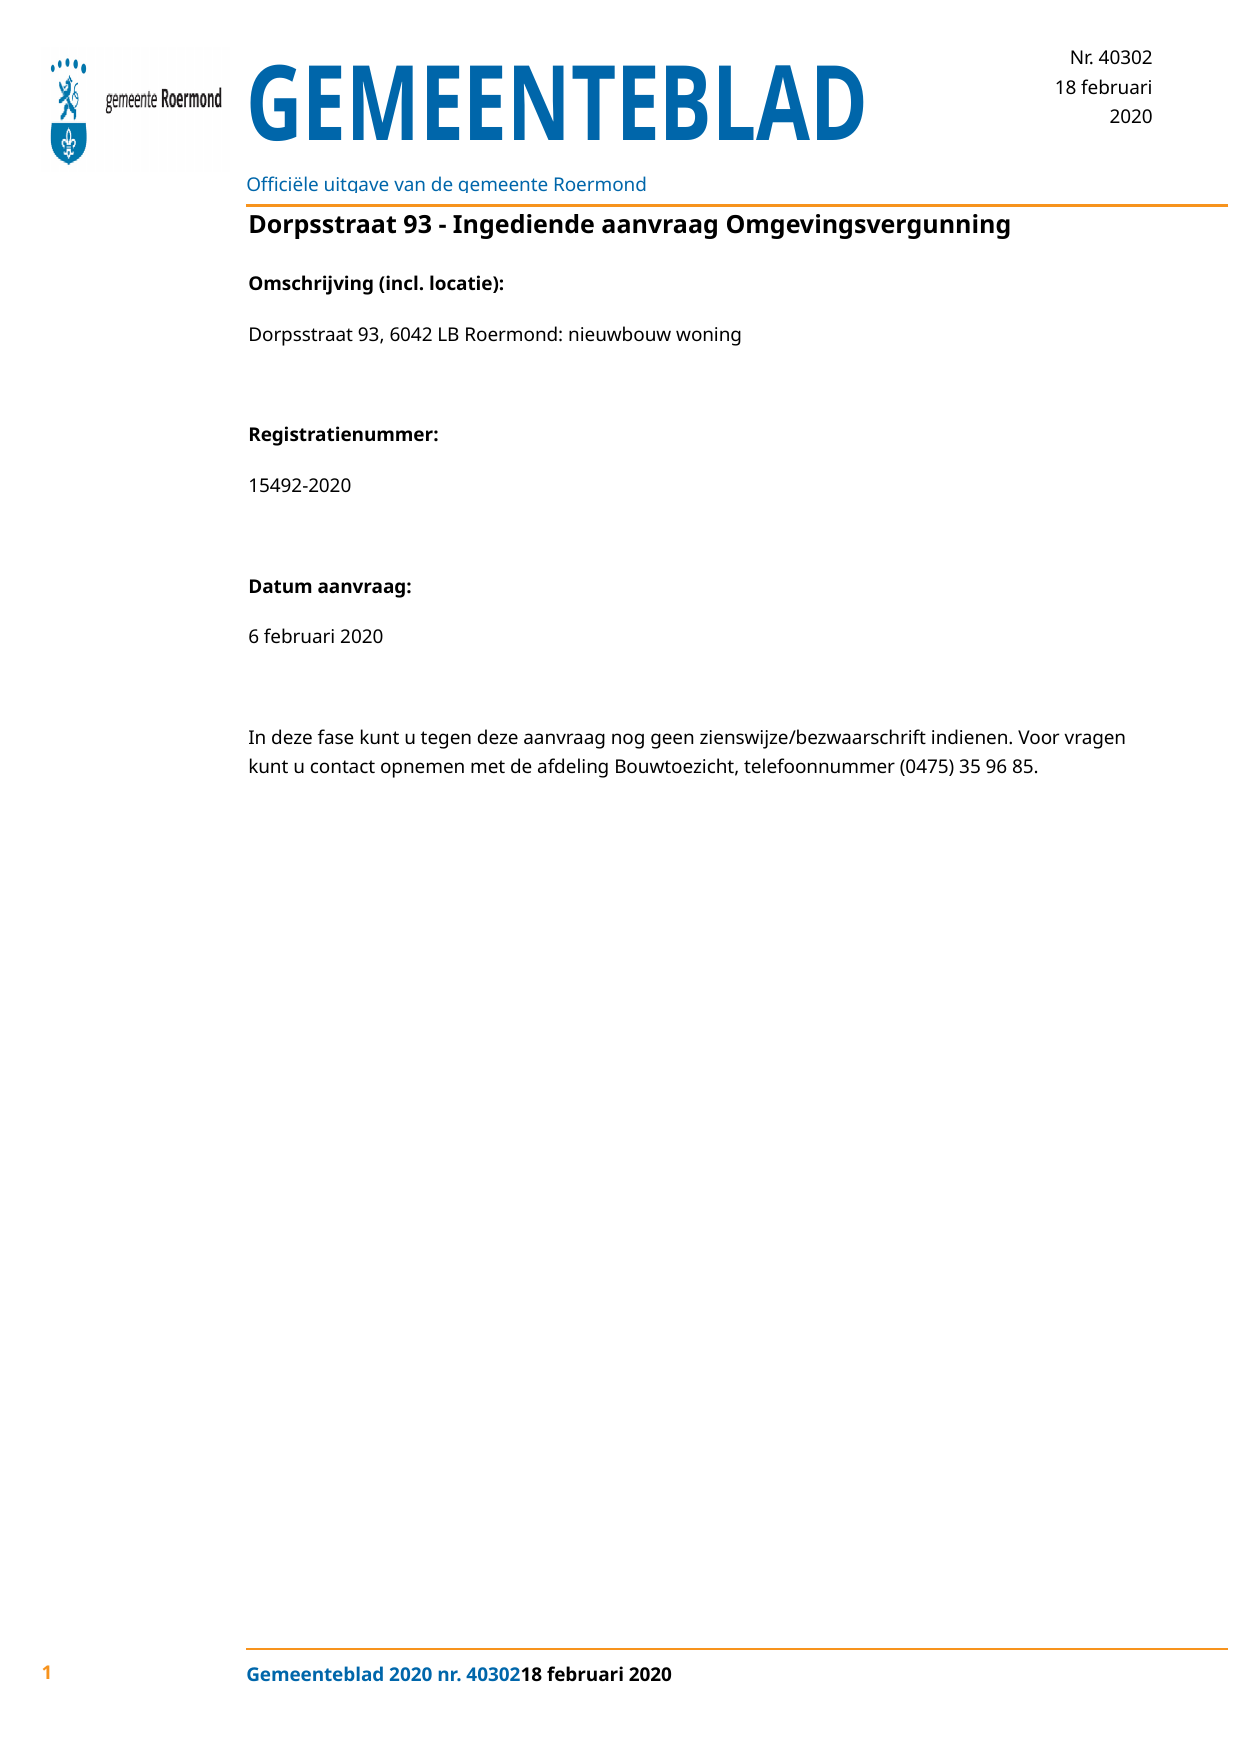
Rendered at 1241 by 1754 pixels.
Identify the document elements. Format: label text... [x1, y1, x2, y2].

text 6 februari 2020 [248, 623, 1152, 649]
text Omschrijving (incl. locatie): [248, 270, 1152, 296]
text In deze fase kunt u tegen deze aanvraag nog geen zienswijze/bezwaarschrift indienen. Voor vragen kunt u contact opnemen met de afdeling Bouwtoezicht, telefoonnummer (0475) 35 96 85. [248, 724, 1152, 779]
picture [41, 47, 231, 172]
text Dorpsstraat 93, 6042 LB Roermond: nieuwbouw woning [248, 321, 1152, 346]
text 15492-2020 [248, 472, 1152, 498]
text Dorpsstraat 93 - Ingediende aanvraag Omgevingsvergunning [248, 207, 1152, 241]
text Datum aanvraag: [248, 573, 1152, 598]
text Registratienummer: [248, 422, 1152, 447]
